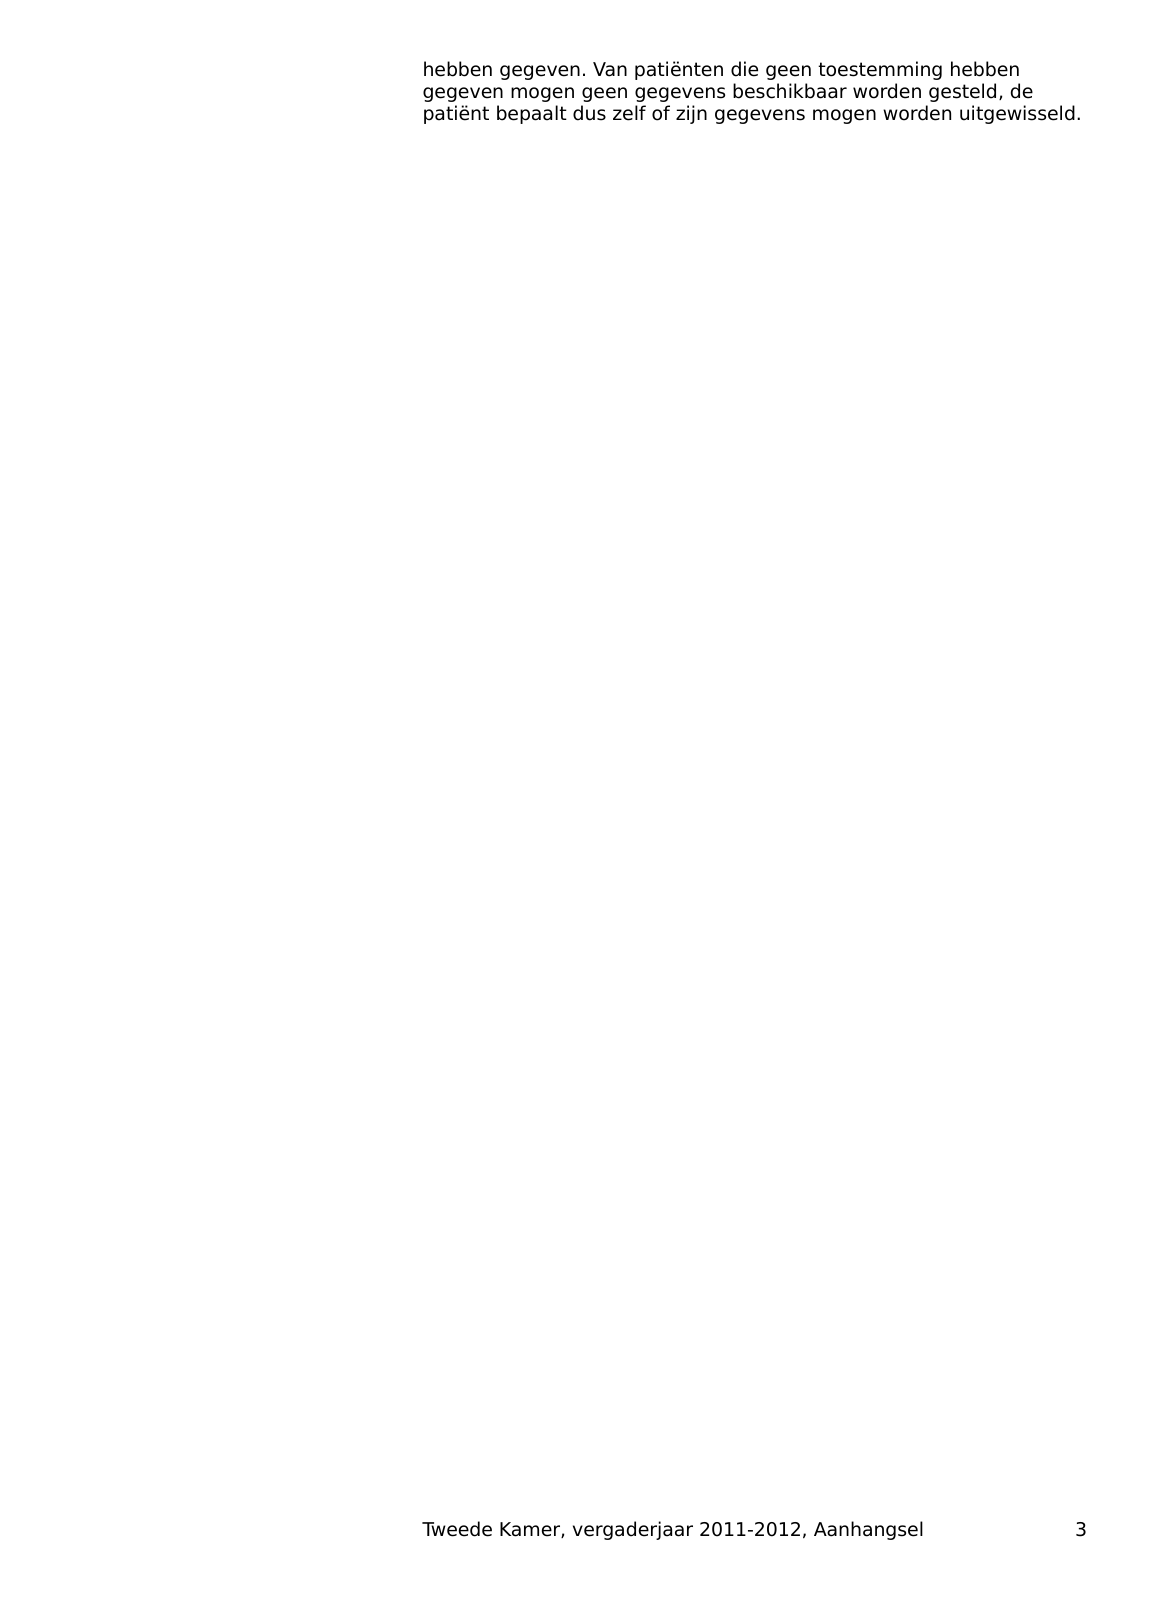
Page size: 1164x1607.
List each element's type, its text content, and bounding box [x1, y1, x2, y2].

text hebben gegeven. Van patiënten die geen toestemming hebben gegeven mogen geen gegevens beschikbaar worden gesteld, de patiënt bepaalt dus zelf of zijn gegevens mogen worden uitgewisseld. [422, 59, 1087, 125]
